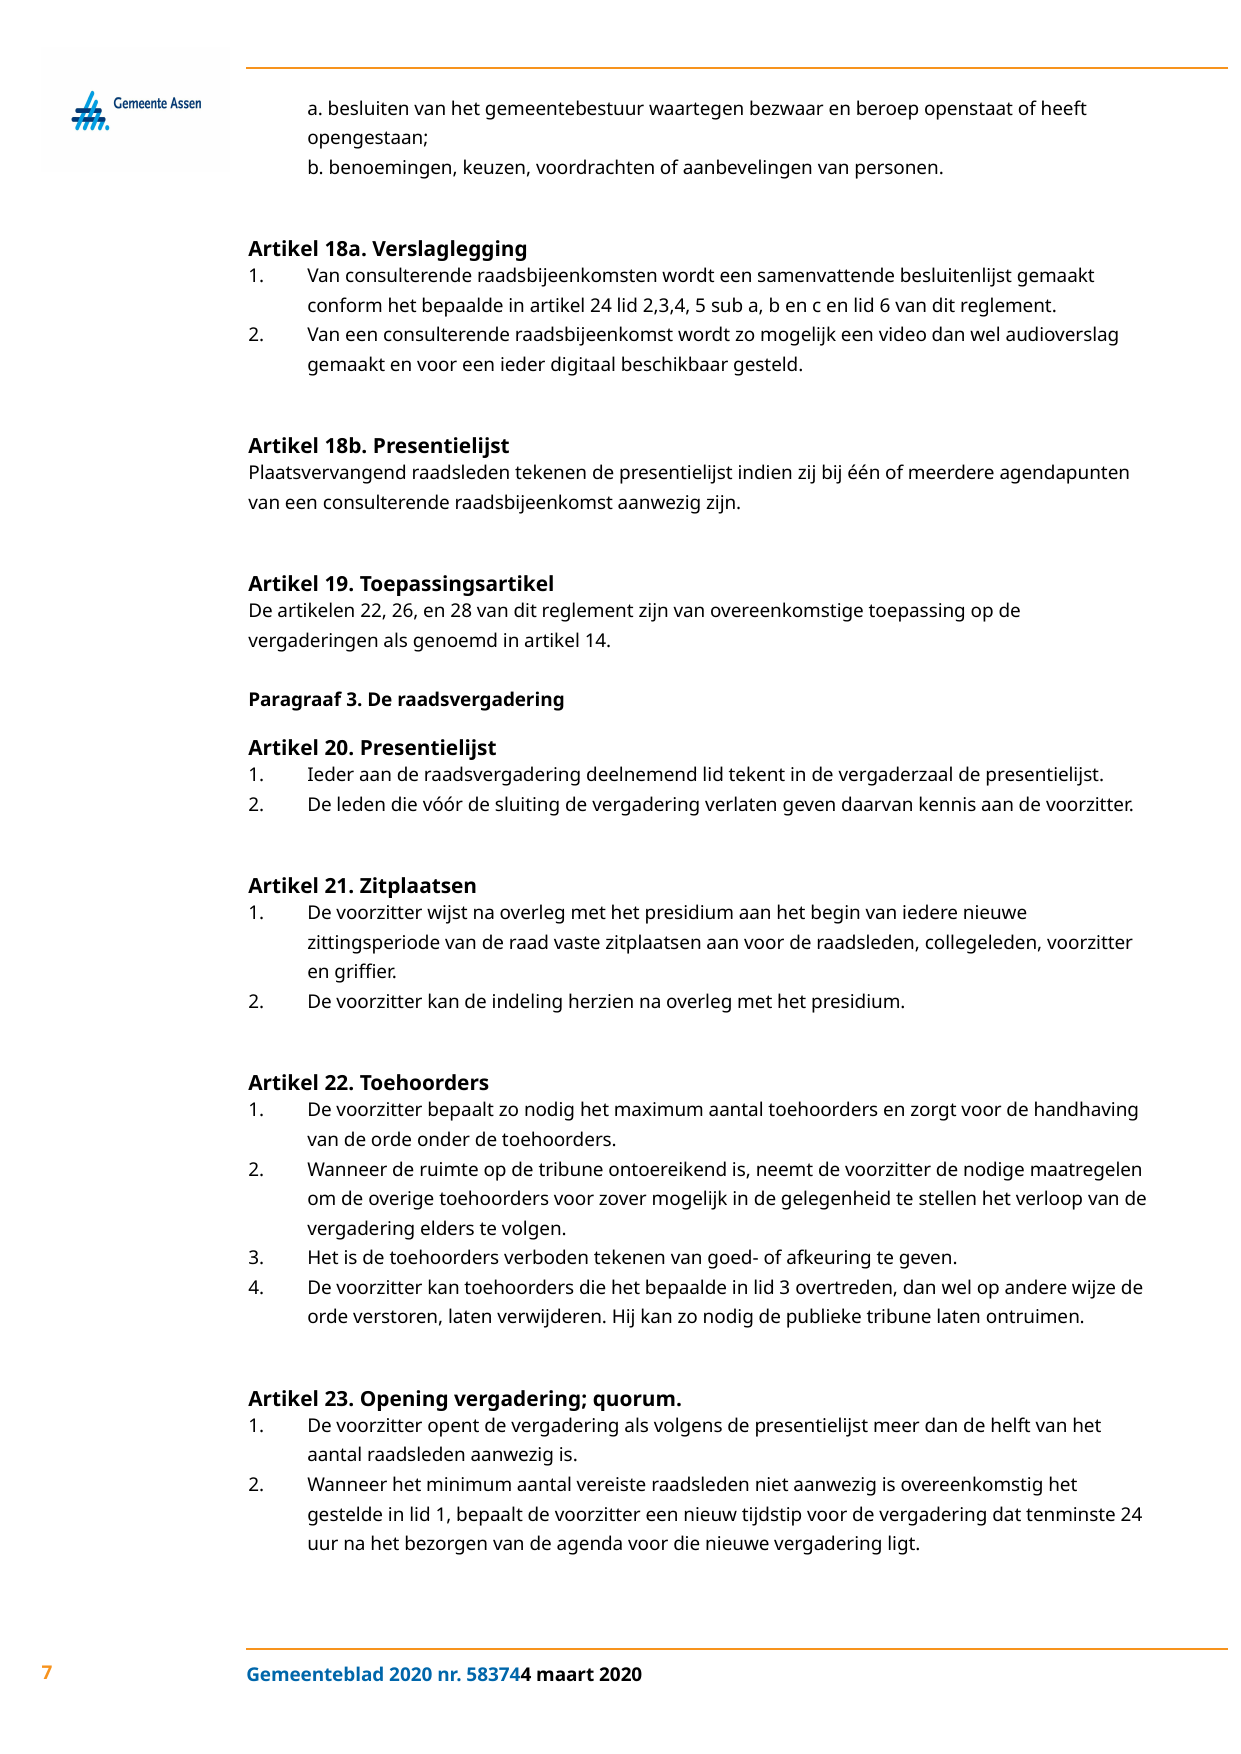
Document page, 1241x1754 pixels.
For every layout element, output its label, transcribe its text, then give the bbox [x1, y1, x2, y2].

list Het is de toehoorders verboden tekenen van goed- of afkeuring te geven. [248, 1244, 1152, 1270]
list De voorzitter kan de indeling herzien na overleg met het presidium. [248, 988, 1152, 1014]
text Plaatsvervangend raadsleden tekenen de presentielijst indien zij bij één of meerdere agendapunten van een consulterende raadsbijeenkomst aanwezig zijn. [248, 459, 1152, 515]
list Wanneer de ruimte op de tribune ontoereikend is, neemt de voorzitter de nodige maatregelen om de overige toehoorders voor zover mogelijk in de gelegenheid te stellen het verloop van de vergadering elders te volgen. [248, 1156, 1152, 1241]
list Van een consulterende raadsbijeenkomst wordt zo mogelijk een video dan wel audioverslag gemaakt en voor een ieder digitaal beschikbaar gesteld. [248, 322, 1152, 377]
text Artikel 18a. Verslaglegging [248, 234, 1152, 262]
text Paragraaf 3. De raadsvergadering [248, 686, 1152, 712]
list De voorzitter kan toehoorders die het bepaalde in lid 3 overtreden, dan wel op andere wijze de orde verstoren, laten verwijderen. Hij kan zo nodig de publieke tribune laten ontruimen. [248, 1274, 1152, 1329]
list b. benoemingen, keuzen, voordrachten of aanbevelingen van personen. [248, 154, 1152, 180]
list Wanneer het minimum aantal vereiste raadsleden niet aanwezig is overeenkomstig het gestelde in lid 1, bepaalt de voorzitter een nieuw tijdstip voor de vergadering dat tenminste 24 uur na het bezorgen van de agenda voor die nieuwe vergadering ligt. [248, 1471, 1152, 1556]
list a. besluiten van het gemeentebestuur waartegen bezwaar en beroep openstaat of heeft opengestaan; [248, 95, 1152, 150]
text De artikelen 22, 26, en 28 van dit reglement zijn van overeenkomstige toepassing op de vergaderingen als genoemd in artikel 14. [248, 598, 1152, 653]
text Artikel 22. Toehoorders [248, 1068, 1152, 1097]
text Artikel 19. Toepassingsartikel [248, 569, 1152, 598]
text Artikel 21. Zitplaatsen [248, 871, 1152, 899]
text Artikel 23. Opening vergadering; quorum. [248, 1384, 1152, 1412]
text Artikel 18b. Presentielijst [248, 431, 1152, 459]
list Van consulterende raadsbijeenkomsten wordt een samenvattende besluitenlijst gemaakt conform het bepaalde in artikel 24 lid 2,3,4, 5 sub a, b en c en lid 6 van dit reglement. [248, 262, 1152, 318]
list De voorzitter bepaalt zo nodig het maximum aantal toehoorders en zorgt voor de handhaving van de orde onder de toehoorders. [248, 1097, 1152, 1152]
list De leden die vóór de sluiting de vergadering verlaten geven daarvan kennis aan de voorzitter. [248, 791, 1152, 817]
list De voorzitter wijst na overleg met het presidium aan het begin van iedere nieuwe zittingsperiode van de raad vaste zitplaatsen aan voor de raadsleden, collegeleden, voorzitter en griffier. [248, 899, 1152, 984]
text Artikel 20. Presentielijst [248, 733, 1152, 761]
list Ieder aan de raadsvergadering deelnemend lid tekent in de vergaderzaal de presentielijst. [248, 761, 1152, 787]
list De voorzitter opent de vergadering als volgens de presentielijst meer dan de helft van het aantal raadsleden aanwezig is. [248, 1412, 1152, 1467]
picture [41, 47, 231, 172]
